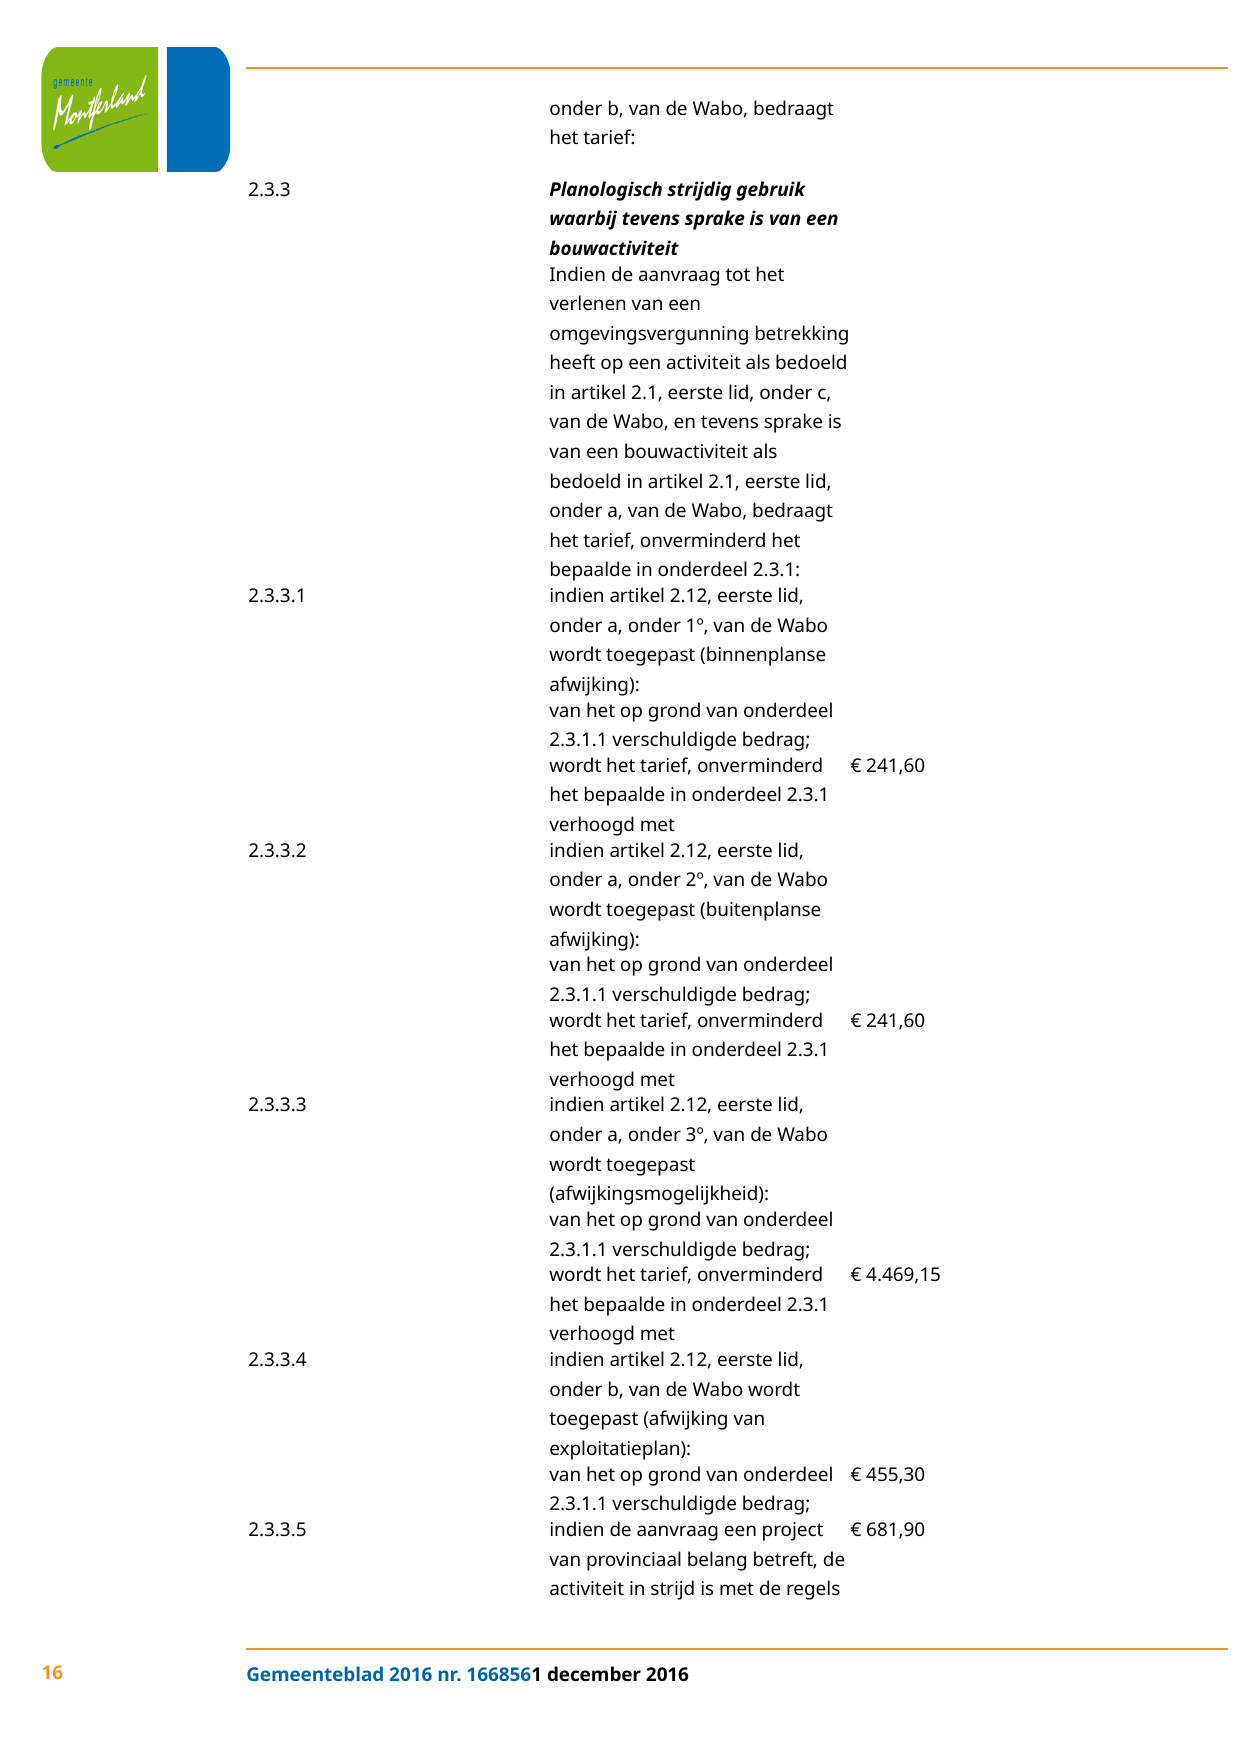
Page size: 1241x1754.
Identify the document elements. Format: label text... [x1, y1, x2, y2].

table_cell indien artikel 2.12, eerste lid, onder a, onder 3º, van de Wabo wordt toegepast (afwijkingsmogelijkheid): [549, 1092, 850, 1206]
table_cell [248, 1261, 549, 1346]
table_cell [248, 1007, 549, 1092]
table_cell [850, 837, 1152, 951]
table_cell indien artikel 2.12, eerste lid, onder b, van de Wabo wordt toegepast (afwijking van exploitatieplan): [549, 1346, 850, 1461]
table_cell [850, 951, 1152, 1007]
table_cell [248, 261, 549, 582]
table_cell [850, 1346, 1152, 1461]
table_cell indien de aanvraag een project van provinciaal belang betreft, de activiteit in strijd is met de regels [549, 1516, 850, 1601]
table_cell wordt het tarief, onverminderd het bepaalde in onderdeel 2.3.1 verhoogd met [549, 1007, 850, 1092]
table_cell van het op grond van onderdeel 2.3.1.1 verschuldigde bedrag; [549, 951, 850, 1007]
table_cell Planologisch strijdig gebruik waarbij tevens sprake is van een bouwactiviteit [549, 176, 850, 261]
table_cell 2.3.3.5 [248, 1516, 549, 1601]
table_cell 2.3.3.2 [248, 837, 549, 951]
table_cell [850, 150, 1152, 176]
table_cell indien artikel 2.12, eerste lid, onder a, onder 1º, van de Wabo wordt toegepast (binnenplanse afwijking): [549, 582, 850, 697]
table_cell [850, 176, 1152, 261]
table_cell [850, 261, 1152, 582]
table_cell [248, 697, 549, 752]
table_cell 2.3.3.1 [248, 582, 549, 697]
table_cell [850, 1206, 1152, 1261]
table_cell € 241,60 [850, 1007, 1152, 1092]
table_cell [549, 150, 850, 176]
table_cell [850, 697, 1152, 752]
table_cell onder b, van de Wabo, bedraagt het tarief: [549, 95, 850, 150]
table_cell [248, 1461, 549, 1516]
table_cell 2.3.3.3 [248, 1092, 549, 1206]
table_cell wordt het tarief, onverminderd het bepaalde in onderdeel 2.3.1 verhoogd met [549, 752, 850, 837]
table_cell [850, 582, 1152, 697]
table_cell indien artikel 2.12, eerste lid, onder a, onder 2º, van de Wabo wordt toegepast (buitenplanse afwijking): [549, 837, 850, 951]
table_cell [248, 752, 549, 837]
table_cell € 455,30 [850, 1461, 1152, 1516]
table_cell 2.3.3.4 [248, 1346, 549, 1461]
table_cell [248, 1206, 549, 1261]
table_cell [850, 95, 1152, 150]
table_cell van het op grond van onderdeel 2.3.1.1 verschuldigde bedrag; [549, 1461, 850, 1516]
table_cell [248, 951, 549, 1007]
picture [41, 47, 231, 172]
table_cell € 681,90 [850, 1516, 1152, 1601]
table_cell € 241,60 [850, 752, 1152, 837]
table_cell [248, 150, 549, 176]
table_cell [850, 1092, 1152, 1206]
table_cell [248, 95, 549, 150]
table_cell 2.3.3 [248, 176, 549, 261]
table_cell van het op grond van onderdeel 2.3.1.1 verschuldigde bedrag; [549, 1206, 850, 1261]
table_cell wordt het tarief, onverminderd het bepaalde in onderdeel 2.3.1 verhoogd met [549, 1261, 850, 1346]
table_cell Indien de aanvraag tot het verlenen van een omgevingsvergunning betrekking heeft op een activiteit als bedoeld in artikel 2.1, eerste lid, onder c, van de Wabo, en tevens sprake is van een bouwactiviteit als bedoeld in artikel 2.1, eerste lid, onder a, van de Wabo, bedraagt het tarief, onverminderd het bepaalde in onderdeel 2.3.1: [549, 261, 850, 582]
table_cell € 4.469,15 [850, 1261, 1152, 1346]
table_cell van het op grond van onderdeel 2.3.1.1 verschuldigde bedrag; [549, 697, 850, 752]
